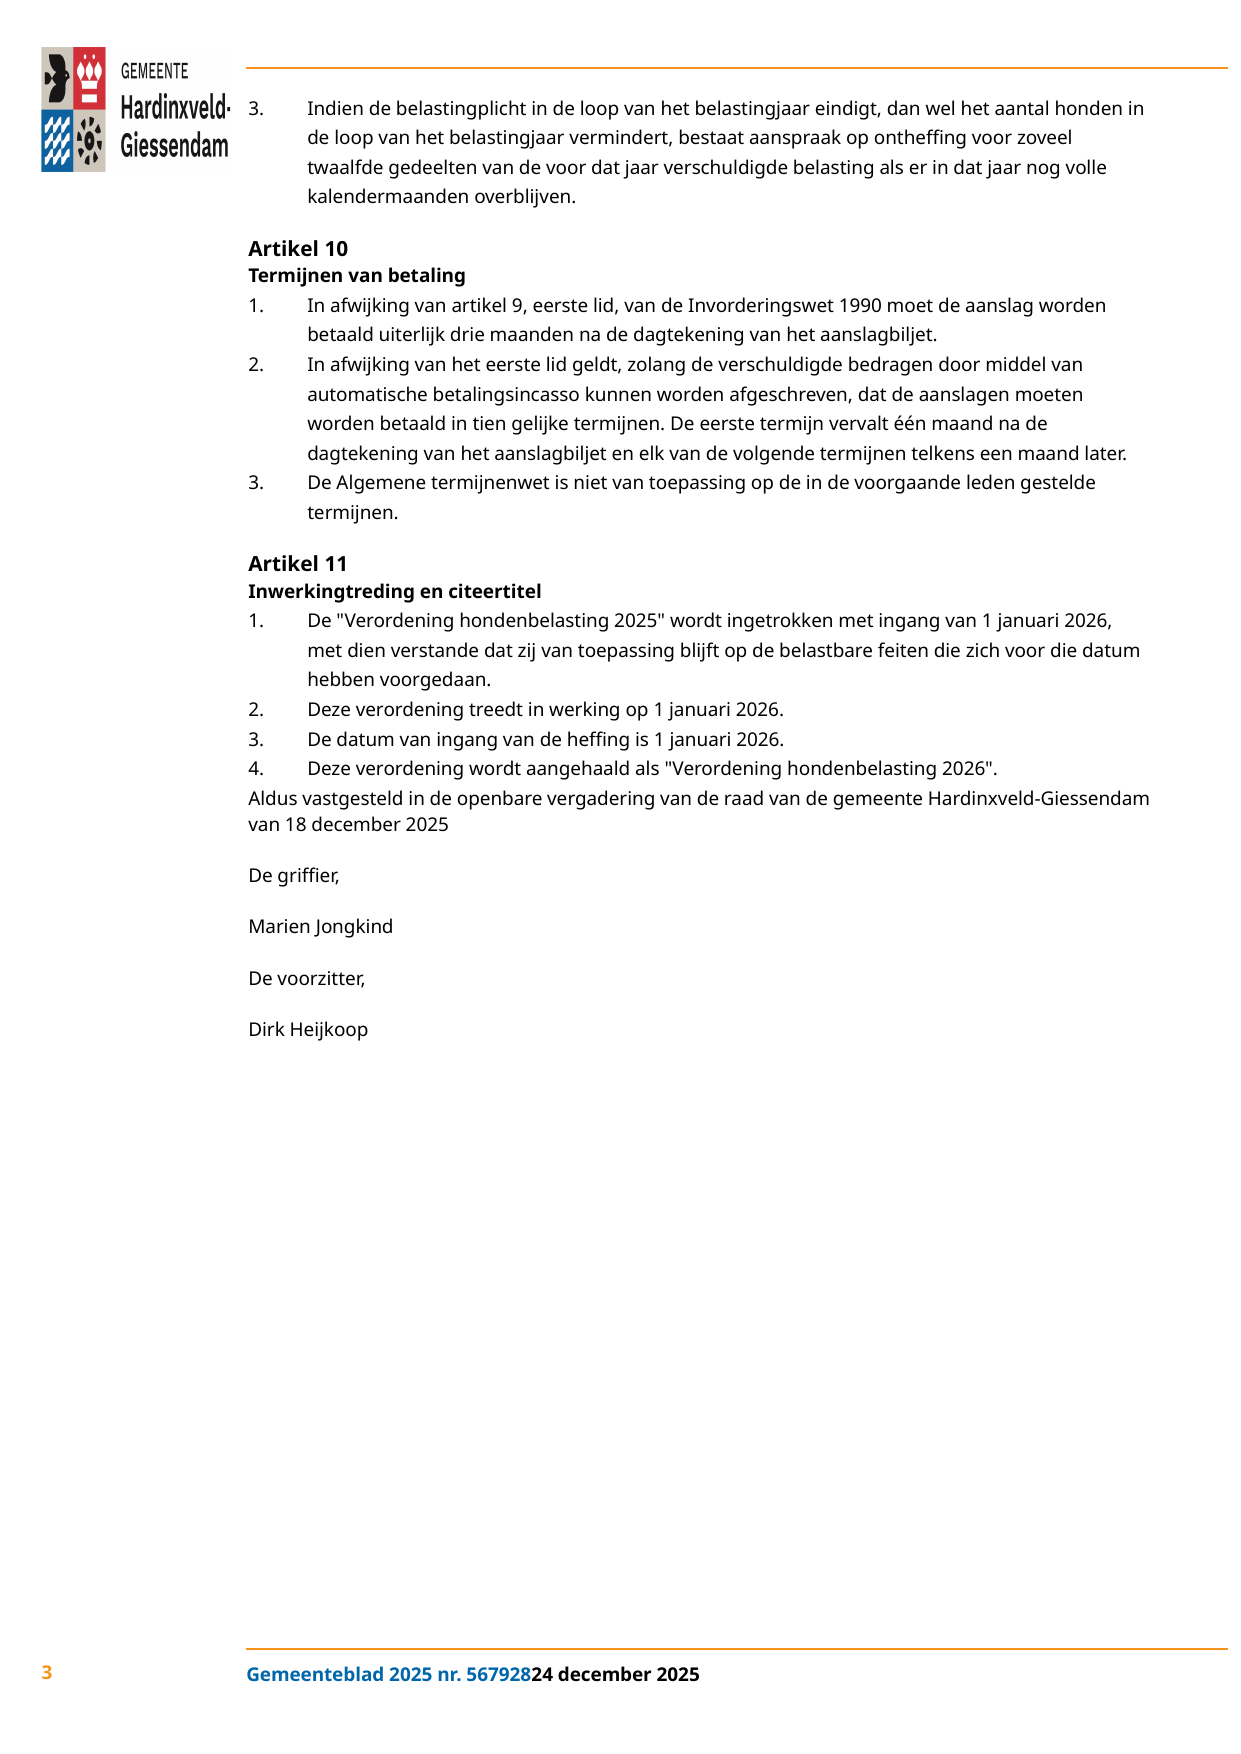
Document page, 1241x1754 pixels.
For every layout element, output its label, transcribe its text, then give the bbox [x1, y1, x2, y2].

text De voorzitter, [248, 965, 1152, 991]
text De griffier, [248, 862, 1152, 888]
text Termijnen van betaling [248, 262, 1152, 288]
text Dirk Heijkoop [248, 1017, 1152, 1042]
list Deze verordening wordt aangehaald als "Verordening hondenbelasting 2026". [248, 755, 1152, 781]
list Indien de belastingplicht in de loop van het belastingjaar eindigt, dan wel het aantal honden in de loop van het belastingjaar vermindert, bestaat aanspraak op ontheffing voor zoveel twaalfde gedeelten van de voor dat jaar verschuldigde belasting als er in dat jaar nog volle kalendermaanden overblijven. [248, 95, 1152, 209]
text Marien Jongkind [248, 914, 1152, 939]
list Deze verordening treedt in werking op 1 januari 2026. [248, 696, 1152, 722]
list In afwijking van artikel 9, eerste lid, van de Invorderingswet 1990 moet de aanslag worden betaald uiterlijk drie maanden na de dagtekening van het aanslagbiljet. [248, 292, 1152, 347]
text Aldus vastgesteld in de openbare vergadering van de raad van de gemeente Hardinxveld-Giessendam van 18 december 2025 [248, 785, 1152, 836]
text Inwerkingtreding en citeertitel [248, 578, 1152, 604]
list De "Verordening hondenbelasting 2025" wordt ingetrokken met ingang van 1 januari 2026, met dien verstande dat zij van toepassing blijft op de belastbare feiten die zich voor die datum hebben voorgedaan. [248, 607, 1152, 692]
list De datum van ingang van de heffing is 1 januari 2026. [248, 726, 1152, 752]
list De Algemene termijnenwet is niet van toepassing op de in de voorgaande leden gestelde termijnen. [248, 469, 1152, 525]
picture [41, 47, 231, 172]
text Artikel 11 [248, 549, 1152, 578]
text Artikel 10 [248, 234, 1152, 262]
list In afwijking van het eerste lid geldt, zolang de verschuldigde bedragen door middel van automatische betalingsincasso kunnen worden afgeschreven, dat de aanslagen moeten worden betaald in tien gelijke termijnen. De eerste termijn vervalt één maand na de dagtekening van het aanslagbiljet en elk van de volgende termijnen telkens een maand later. [248, 351, 1152, 466]
